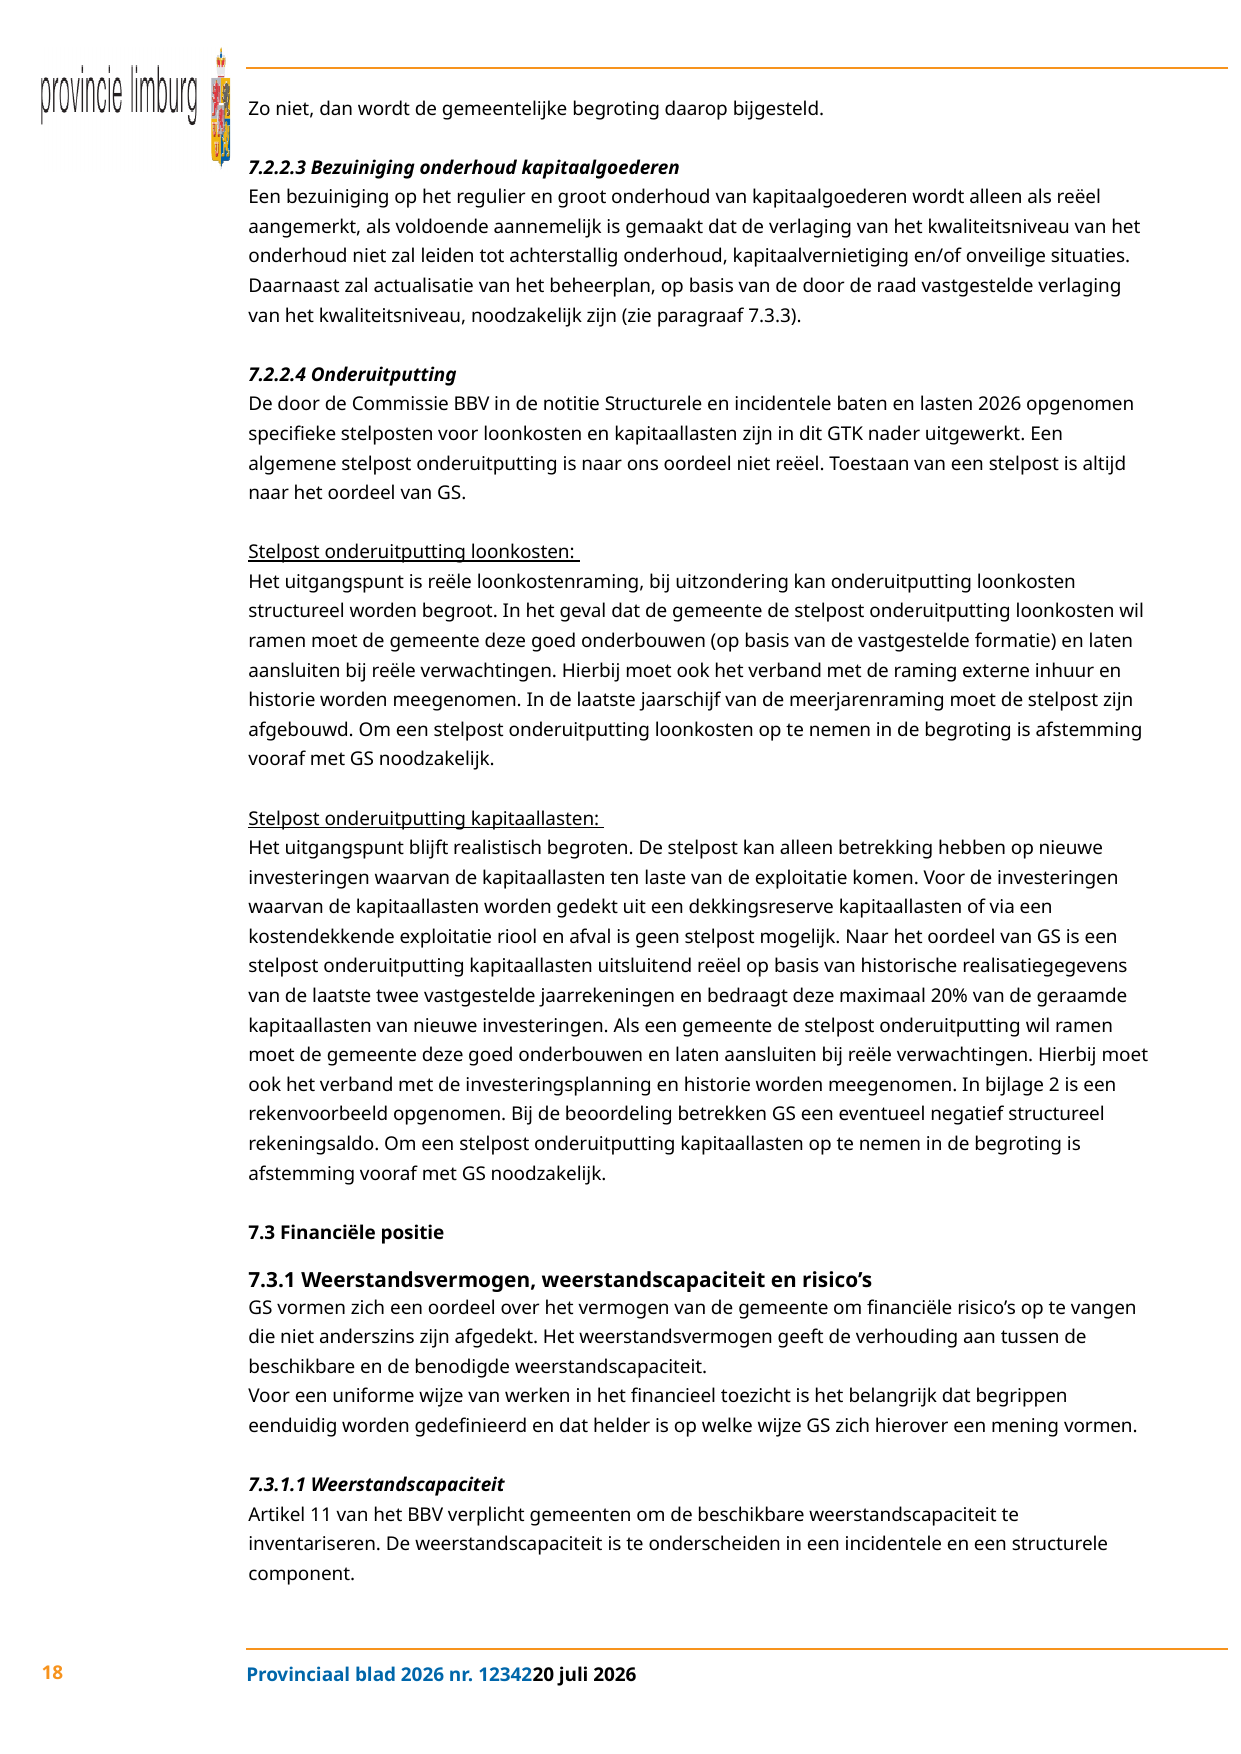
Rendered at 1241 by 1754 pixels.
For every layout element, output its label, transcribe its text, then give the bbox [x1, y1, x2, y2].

text De door de Commissie BBV in de notitie Structurele en incidentele baten en lasten 2026 opgenomen specifieke stelposten voor loonkosten en kapitaallasten zijn in dit GTK nader uitgewerkt. Een algemene stelpost onderuitputting is naar ons oordeel niet reëel. Toestaan van een stelpost is altijd naar het oordeel van GS. [248, 391, 1152, 505]
text Stelpost onderuitputting kapitaallasten: [248, 805, 1152, 831]
text 7.3.1 Weerstandsvermogen, weerstandscapaciteit en risico’s [248, 1266, 1152, 1294]
text 7.2.2.3 Bezuiniging onderhoud kapitaalgoederen [248, 154, 1152, 180]
text 7.3 Financiële positie [248, 1219, 1152, 1245]
text Het uitgangspunt is reële loonkostenraming, bij uitzondering kan onderuitputting loonkosten structureel worden begroot. In het geval dat de gemeente de stelpost onderuitputting loonkosten wil ramen moet de gemeente deze goed onderbouwen (op basis van de vastgestelde formatie) en laten aansluiten bij reële verwachtingen. Hierbij moet ook het verband met de raming externe inhuur en historie worden meegenomen. In de laatste jaarschijf van de meerjarenraming moet de stelpost zijn afgebouwd. Om een stelpost onderuitputting loonkosten op te nemen in de begroting is afstemming vooraf met GS noodzakelijk. [248, 568, 1152, 771]
text 7.3.1.1 Weerstandscapaciteit [248, 1471, 1152, 1497]
text Stelpost onderuitputting loonkosten: [248, 538, 1152, 564]
text Artikel 11 van het BBV verplicht gemeenten om de beschikbare weerstandscapaciteit te inventariseren. De weerstandscapaciteit is te onderscheiden in een incidentele en een structurele component. [248, 1501, 1152, 1586]
text Het uitgangspunt blijft realistisch begroten. De stelpost kan alleen betrekking hebben op nieuwe investeringen waarvan de kapitaallasten ten laste van de exploitatie komen. Voor de investeringen waarvan de kapitaallasten worden gedekt uit een dekkingsreserve kapitaallasten of via een kostendekkende exploitatie riool en afval is geen stelpost mogelijk. Naar het oordeel van GS is een stelpost onderuitputting kapitaallasten uitsluitend reëel op basis van historische realisatiegegevens van de laatste twee vastgestelde jaarrekeningen en bedraagt deze maximaal 20% van de geraamde kapitaallasten van nieuwe investeringen. Als een gemeente de stelpost onderuitputting wil ramen moet de gemeente deze goed onderbouwen en laten aansluiten bij reële verwachtingen. Hierbij moet ook het verband met de investeringsplanning en historie worden meegenomen. In bijlage 2 is een rekenvoorbeeld opgenomen. Bij de beoordeling betrekken GS een eventueel negatief structureel rekeningsaldo. Om een stelpost onderuitputting kapitaallasten op te nemen in de begroting is afstemming vooraf met GS noodzakelijk. [248, 834, 1152, 1186]
picture [41, 47, 231, 172]
text Een bezuiniging op het regulier en groot onderhoud van kapitaalgoederen wordt alleen als reëel aangemerkt, als voldoende aannemelijk is gemaakt dat de verlaging van het kwaliteitsniveau van het onderhoud niet zal leiden tot achterstallig onderhoud, kapitaalvernietiging en/of onveilige situaties. Daarnaast zal actualisatie van het beheerplan, op basis van de door de raad vastgestelde verlaging van het kwaliteitsniveau, noodzakelijk zijn (zie paragraaf 7.3.3). [248, 183, 1152, 328]
text Voor een uniforme wijze van werken in het financieel toezicht is het belangrijk dat begrippen eenduidig worden gedefinieerd en dat helder is op welke wijze GS zich hierover een mening vormen. [248, 1383, 1152, 1438]
text GS vormen zich een oordeel over het vermogen van de gemeente om financiële risico’s op te vangen die niet anderszins zijn afgedekt. Het weerstandsvermogen geeft de verhouding aan tussen de beschikbare en de benodigde weerstandscapaciteit. [248, 1294, 1152, 1379]
text Zo niet, dan wordt de gemeentelijke begroting daarop bijgesteld. [248, 95, 1152, 121]
text 7.2.2.4 Onderuitputting [248, 361, 1152, 387]
